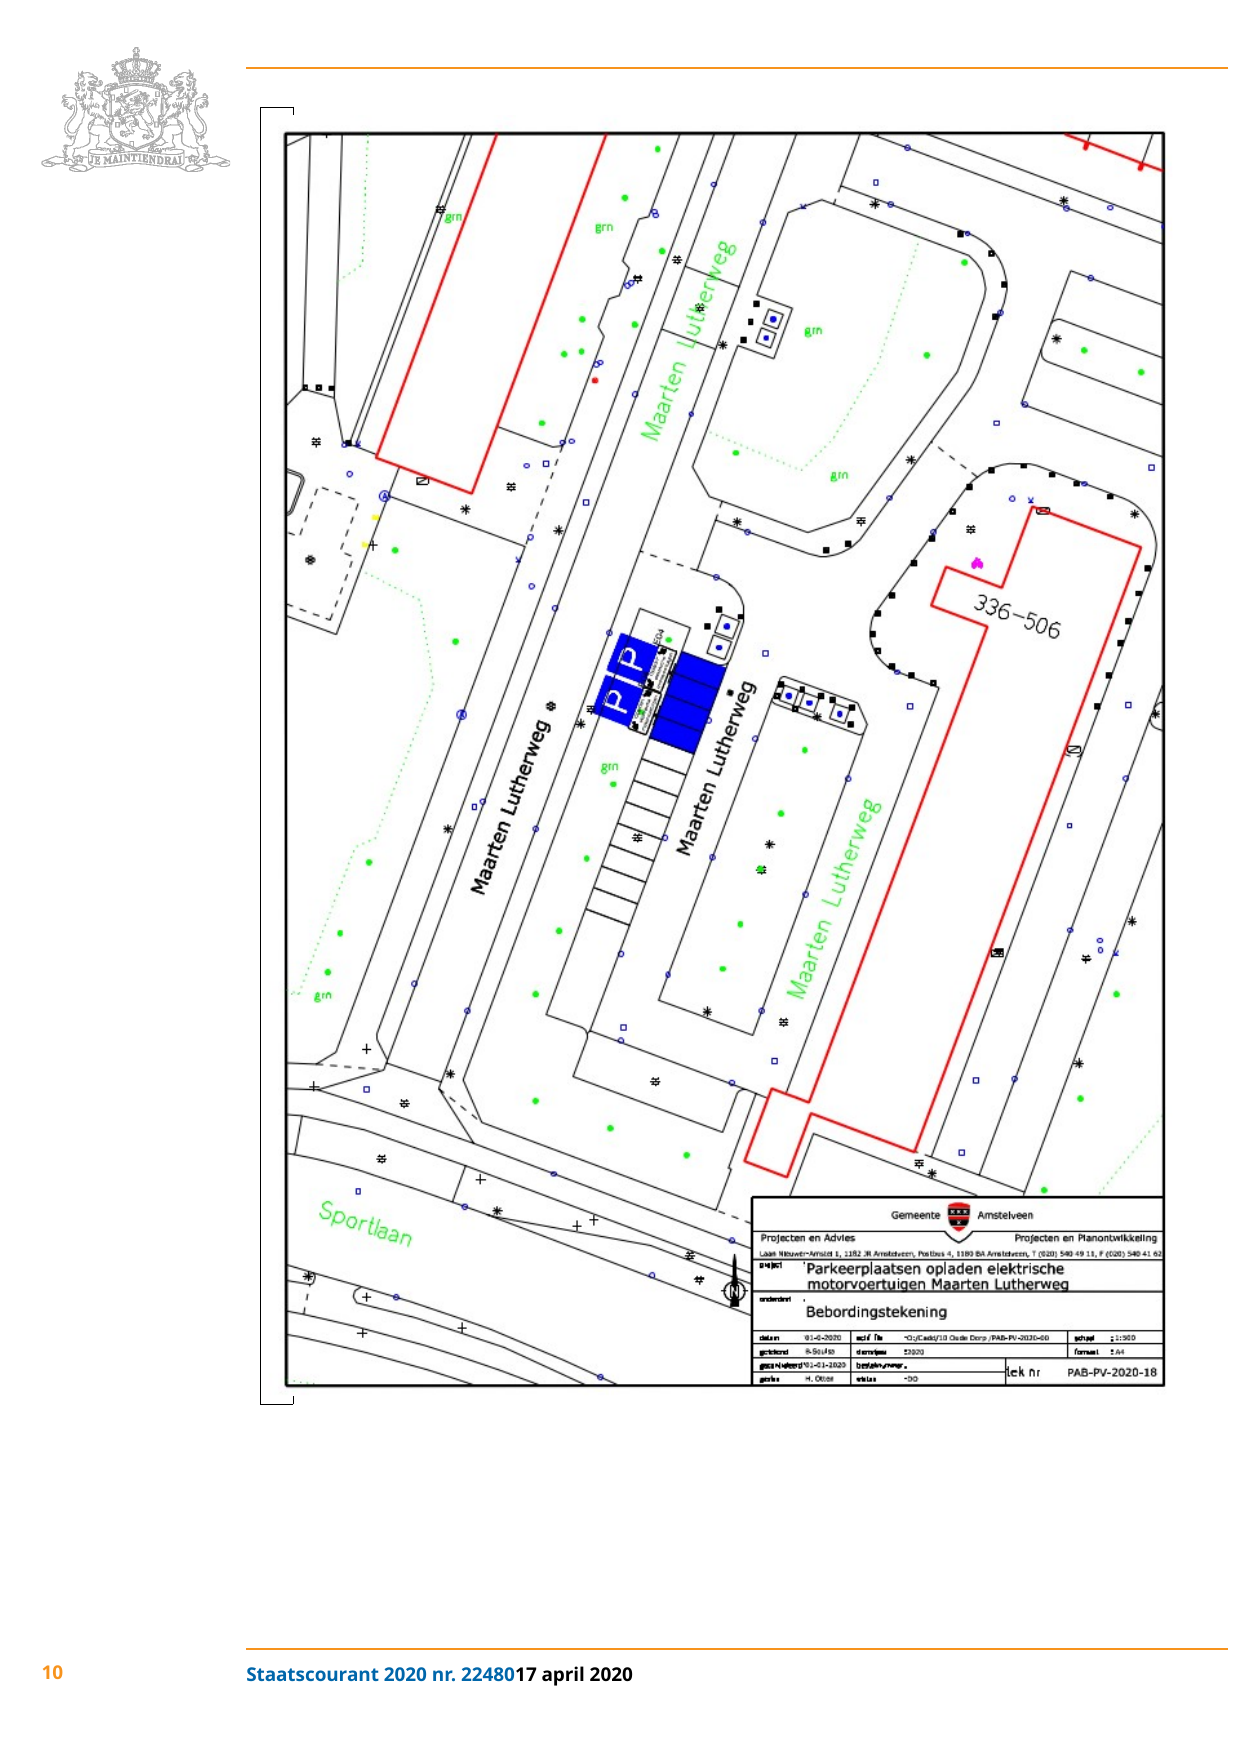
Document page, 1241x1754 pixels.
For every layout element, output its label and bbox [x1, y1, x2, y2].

picture [268, 115, 1173, 1396]
picture [41, 47, 231, 172]
